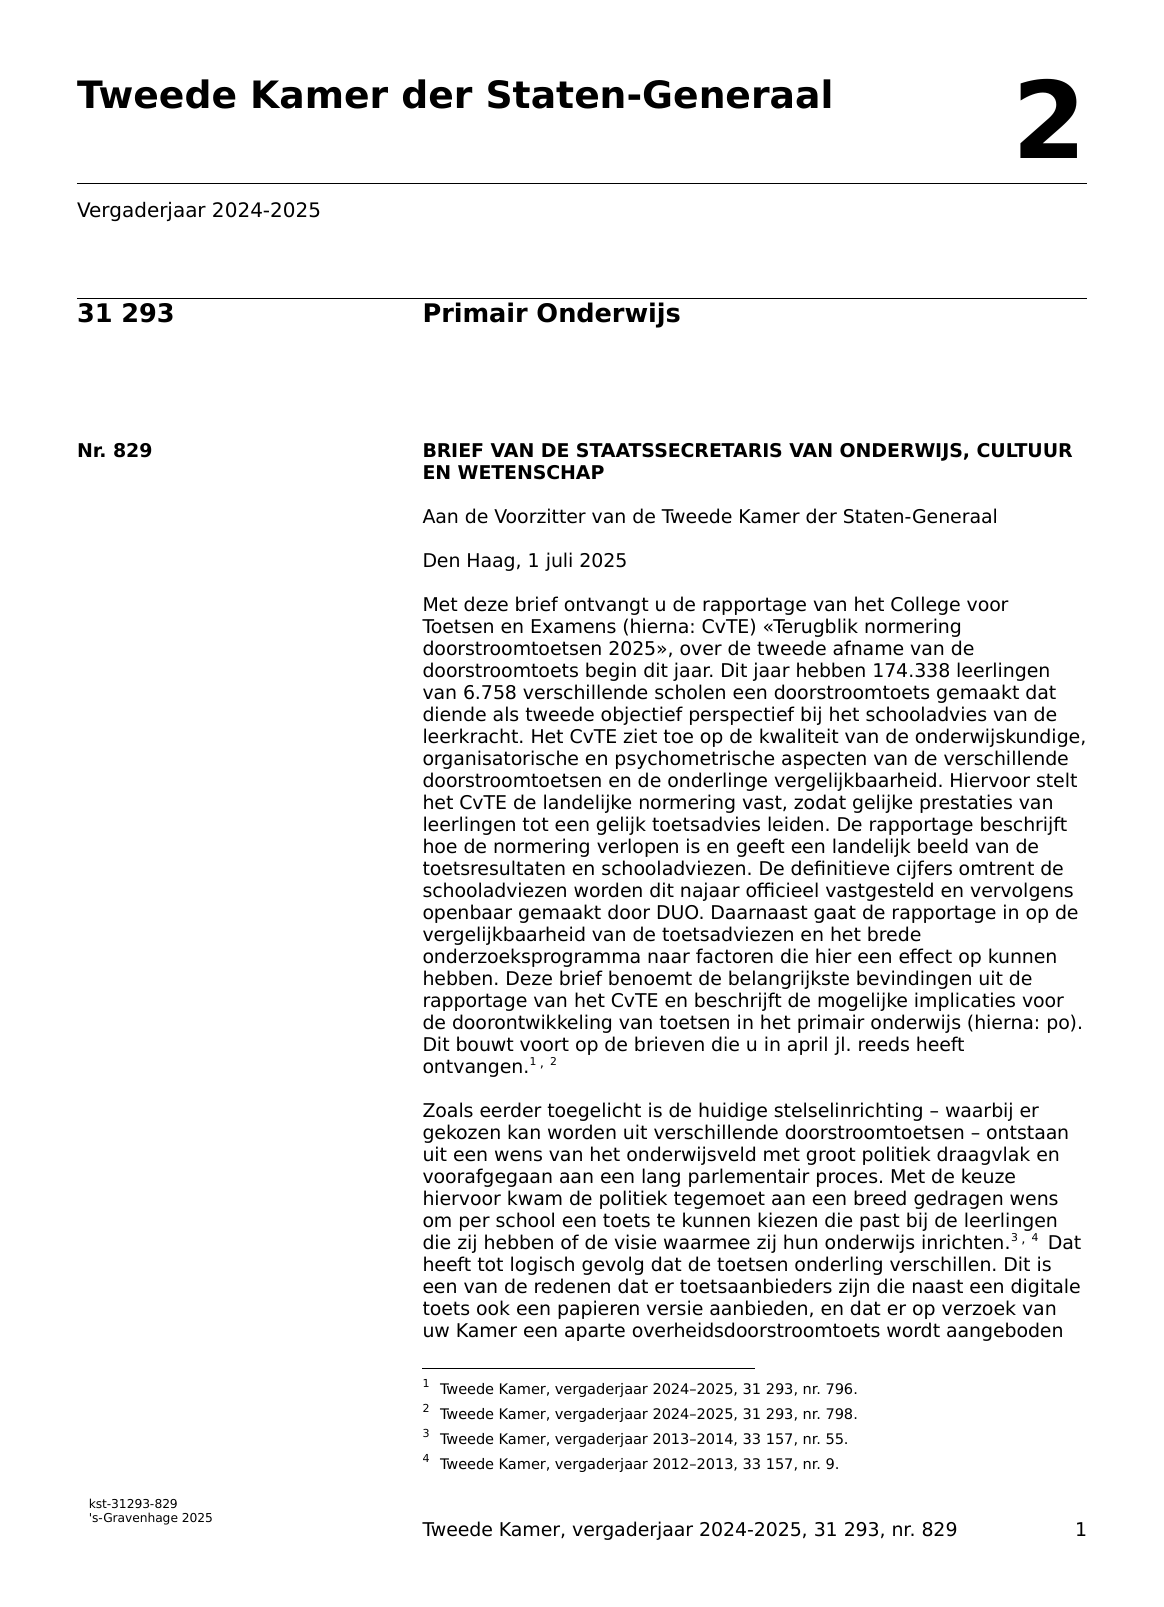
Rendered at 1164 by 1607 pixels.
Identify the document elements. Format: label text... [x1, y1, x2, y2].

text kst-31293-829 [88, 1497, 323, 1511]
text Zoals eerder toegelicht is de huidige stelselinrichting – waarbij er gekozen kan worden uit verschillende doorstroomtoetsen – ontstaan uit een wens van het onderwijsveld met groot politiek draagvlak en voorafgegaan aan een lang parlementair proces. Met de keuze hiervoor kwam de politiek tegemoet aan een breed gedragen wens om per school een toets te kunnen kiezen die past bij de leerlingen die zij hebben of de visie waarmee zij hun onderwijs inrichten., Dat heeft tot logisch gevolg dat de toetsen onderling verschillen. Dit is een van de redenen dat er toetsaanbieders zijn die naast een digitale toets ook een papieren versie aanbieden, en dat er op verzoek van uw Kamer een aparte overheidsdoorstroomtoets wordt aangeboden [422, 1100, 1087, 1342]
text Tweede Kamer, vergaderjaar 2012–2013, 33 157, nr. 9. [422, 1452, 1087, 1474]
table_cell Vergaderjaar 2024-2025 [77, 184, 1087, 298]
text Tweede Kamer, vergaderjaar 2013–2014, 33 157, nr. 55. [422, 1427, 1087, 1449]
text Tweede Kamer, vergaderjaar 2024–2025, 31 293, nr. 796. [422, 1377, 1087, 1399]
table_header Tweede Kamer der Staten-Generaal [77, 59, 886, 183]
text Tweede Kamer, vergaderjaar 2024–2025, 31 293, nr. 798. [422, 1402, 1087, 1424]
subtitle 31 293 Primair Onderwijs [77, 299, 1087, 329]
text Aan de Voorzitter van de Tweede Kamer der Staten-Generaal [422, 506, 1087, 528]
text Den Haag, 1 juli 2025 [422, 550, 1087, 572]
text 's-Gravenhage 2025 [88, 1511, 323, 1525]
text Met deze brief ontvangt u de rapportage van het College voor Toetsen en Examens (hierna: CvTE) «Terugblik normering doorstroomtoetsen 2025», over de tweede afname van de doorstroomtoets begin dit jaar. Dit jaar hebben 174.338 leerlingen van 6.758 verschillende scholen een doorstroomtoets gemaakt dat diende als tweede objectief perspectief bij het schooladvies van de leerkracht. Het CvTE ziet toe op de kwaliteit van de onderwijskundige, organisatorische en psychometrische aspecten van de verschillende doorstroomtoetsen en de onderlinge vergelijkbaarheid. Hiervoor stelt het CvTE de landelijke normering vast, zodat gelijke prestaties van leerlingen tot een gelijk toetsadvies leiden. De rapportage beschrijft hoe de normering verlopen is en geeft een landelijk beeld van de toetsresultaten en schooladviezen. De definitieve cijfers omtrent de schooladviezen worden dit najaar officieel vastgesteld en vervolgens openbaar gemaakt door DUO. Daarnaast gaat de rapportage in op de vergelijkbaarheid van de toetsadviezen en het brede onderzoeksprogramma naar factoren die hier een effect op kunnen hebben. Deze brief benoemt de belangrijkste bevindingen uit de rapportage van het CvTE en beschrijft de mogelijke implicaties voor de doorontwikkeling van toetsen in het primair onderwijs (hierna: po). Dit bouwt voort op de brieven die u in april jl. reeds heeft ontvangen., [422, 594, 1087, 1078]
subtitle Nr. 829 BRIEF VAN DE STAATSSECRETARIS VAN ONDERWIJS, CULTUUR EN WETENSCHAP [77, 440, 1087, 484]
table_header 2 [886, 59, 1087, 183]
